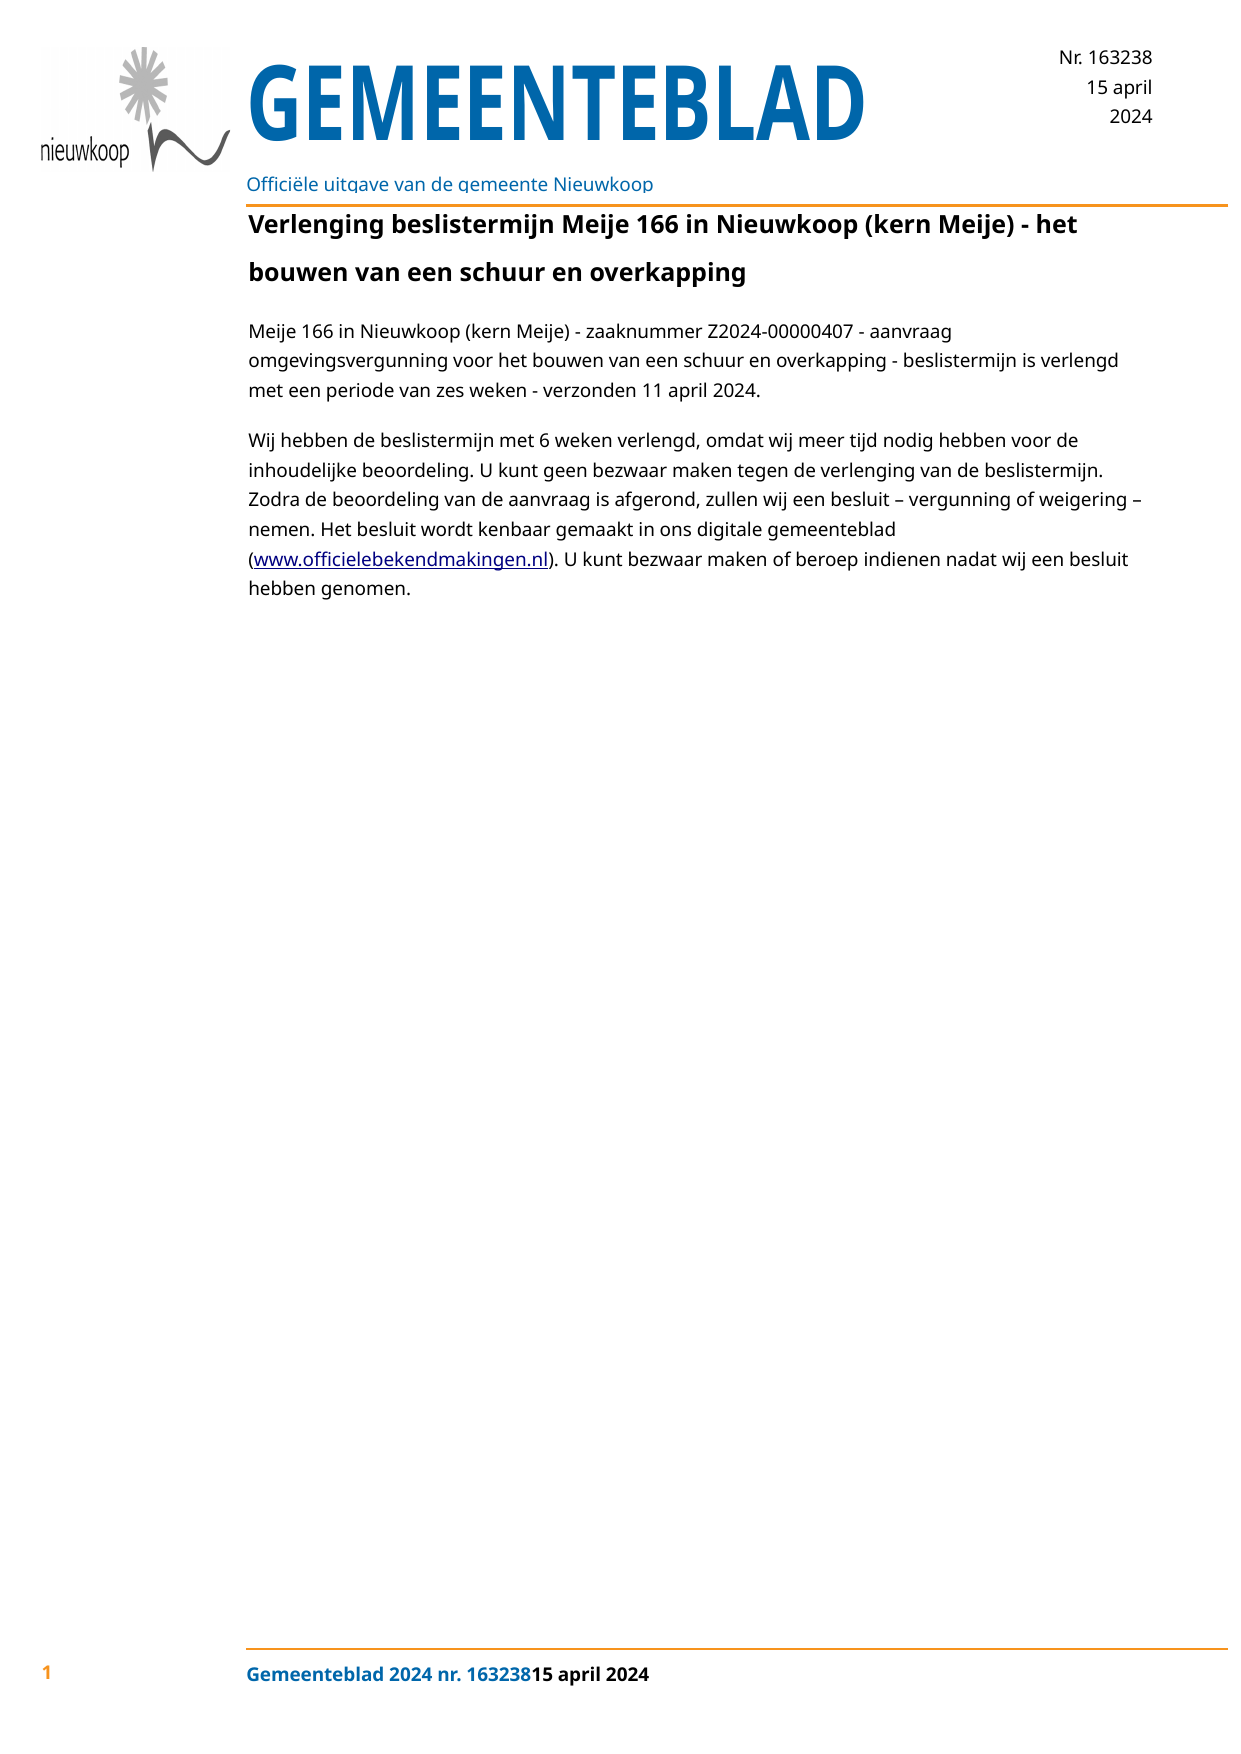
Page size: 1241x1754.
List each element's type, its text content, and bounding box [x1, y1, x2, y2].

picture [41, 47, 231, 172]
text Verlenging beslistermijn Meije 166 in Nieuwkoop (kern Meije) - het bouwen van een schuur en overkapping [248, 207, 1152, 288]
text Wij hebben de beslistermijn met 6 weken verlengd, omdat wij meer tijd nodig hebben voor de inhoudelijke beoordeling. U kunt geen bezwaar maken tegen de verlenging van de beslistermijn. Zodra de beoordeling van de aanvraag is afgerond, zullen wij een besluit – vergunning of weigering – nemen. Het besluit wordt kenbaar gemaakt in ons digitale gemeenteblad (www.officielebekendmakingen.nl). U kunt bezwaar maken of beroep indienen nadat wij een besluit hebben genomen. [248, 427, 1152, 601]
text Meije 166 in Nieuwkoop (kern Meije) - zaaknummer Z2024-00000407 - aanvraag omgevingsvergunning voor het bouwen van een schuur en overkapping - beslistermijn is verlengd met een periode van zes weken - verzonden 11 april 2024. [248, 318, 1152, 403]
